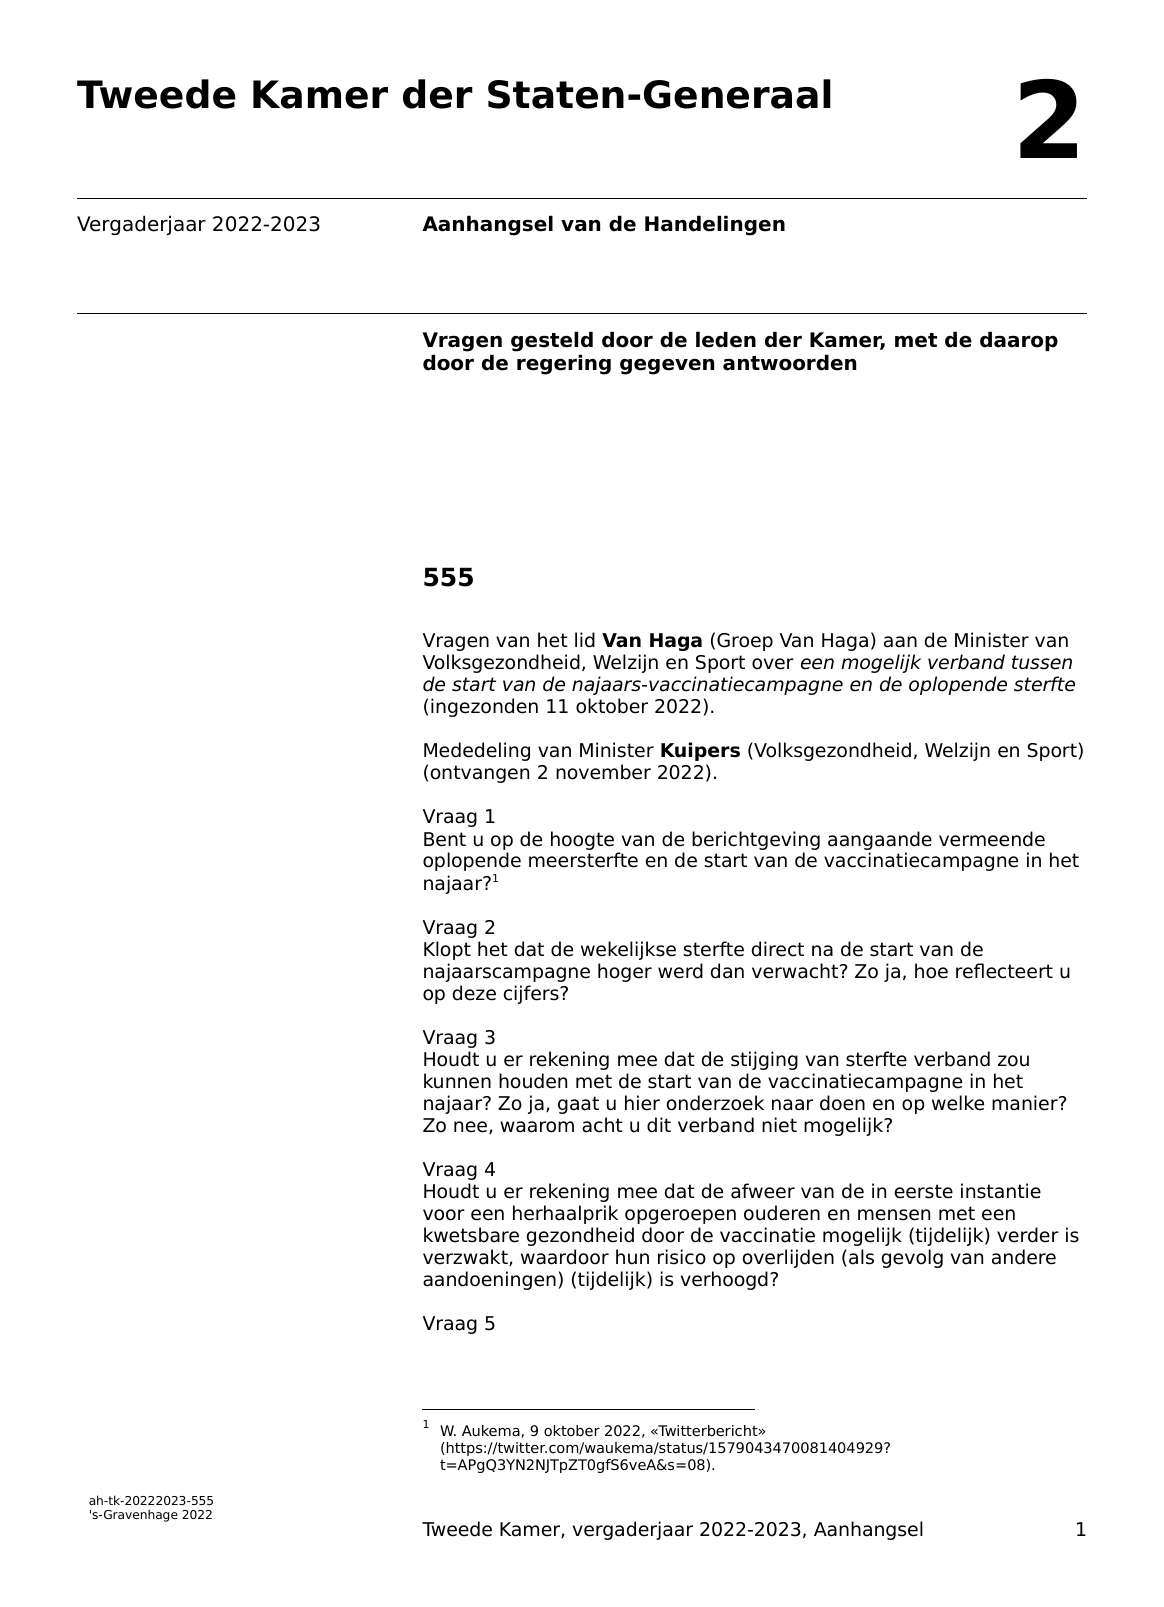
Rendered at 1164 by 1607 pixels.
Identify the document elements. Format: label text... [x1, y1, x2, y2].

text 's-Gravenhage 2022 [88, 1508, 323, 1522]
table_cell Vragen gesteld door de leden der Kamer, met de daarop door de regering gegeven antwoorden [422, 314, 1087, 375]
table_header 2 [886, 59, 1087, 198]
text Vraag 2 [422, 917, 1087, 938]
text W. Aukema, 9 oktober 2022, «Twitterbericht» (https://twitter.com/waukema/status/1579043470081404929?t=APgQ3YN2NJTpZT0gfS6veA&s=08). [422, 1418, 1087, 1474]
text 555 [422, 563, 1087, 592]
text Vraag 3 [422, 1027, 1087, 1049]
text Houdt u er rekening mee dat de afweer van de in eerste instantie voor een herhaalprik opgeroepen ouderen en mensen met een kwetsbare gezondheid door de vaccinatie mogelijk (tijdelijk) verder is verzwakt, waardoor hun risico op overlijden (als gevolg van andere aandoeningen) (tijdelijk) is verhoogd? [422, 1181, 1087, 1291]
text Klopt het dat de wekelijkse sterfte direct na de start van de najaarscampagne hoger werd dan verwacht? Zo ja, hoe reflecteert u op deze cijfers? [422, 938, 1087, 1004]
text ah-tk-20222023-555 [88, 1494, 323, 1508]
text Vragen van het lid Van Haga (Groep Van Haga) aan de Minister van Volksgezondheid, Welzijn en Sport over een mogelijk verband tussen de start van de najaars-vaccinatiecampagne en de oplopende sterfte (ingezonden 11 oktober 2022). [422, 630, 1087, 718]
table_header Tweede Kamer der Staten-Generaal [77, 59, 886, 198]
text Vraag 4 [422, 1159, 1087, 1181]
table_cell Aanhangsel van de Handelingen [422, 199, 1087, 313]
text Houdt u er rekening mee dat de stijging van sterfte verband zou kunnen houden met de start van de vaccinatiecampagne in het najaar? Zo ja, gaat u hier onderzoek naar doen en op welke manier? Zo nee, waarom acht u dit verband niet mogelijk? [422, 1049, 1087, 1137]
table_cell Vergaderjaar 2022-2023 [77, 199, 422, 313]
text Mededeling van Minister Kuipers (Volksgezondheid, Welzijn en Sport) (ontvangen 2 november 2022). [422, 740, 1087, 784]
text Bent u op de hoogte van de berichtgeving aangaande vermeende oplopende meersterfte en de start van de vaccinatiecampagne in het najaar? [422, 828, 1087, 894]
table_cell [77, 314, 422, 375]
text Vraag 5 [422, 1313, 1087, 1335]
text Vraag 1 [422, 806, 1087, 828]
